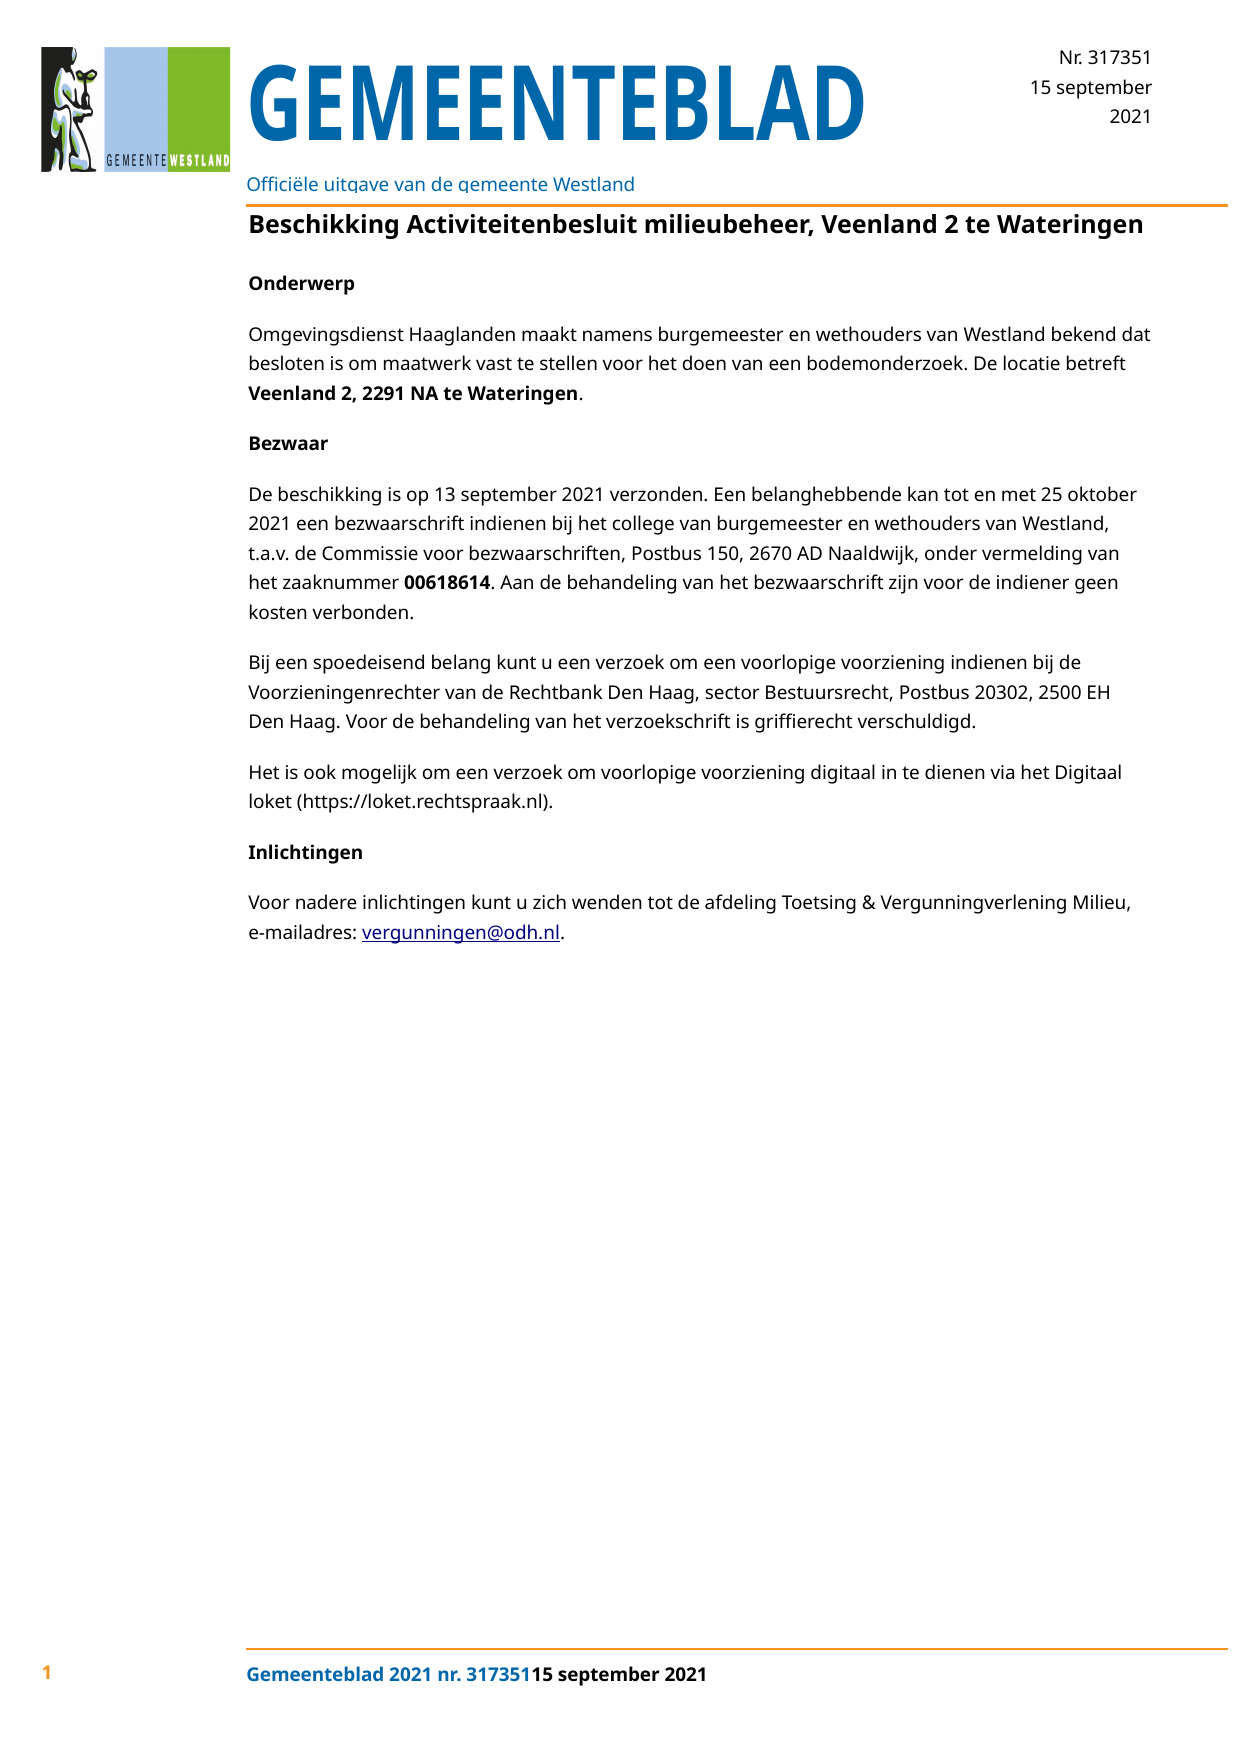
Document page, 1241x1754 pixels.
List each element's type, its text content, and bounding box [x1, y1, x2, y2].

text Onderwerp [248, 270, 1152, 296]
text Bezwaar [248, 430, 1152, 456]
text Beschikking Activiteitenbesluit milieubeheer, Veenland 2 te Wateringen [248, 207, 1152, 241]
text De beschikking is op 13 september 2021 verzonden. Een belanghebbende kan tot en met 25 oktober 2021 een bezwaarschrift indienen bij het college van burgemeester en wethouders van Westland, t.a.v. de Commissie voor bezwaarschriften, Postbus 150, 2670 AD Naaldwijk, onder vermelding van het zaaknummer 00618614. Aan de behandeling van het bezwaarschrift zijn voor de indiener geen kosten verbonden. [248, 481, 1152, 625]
picture [41, 47, 231, 172]
text Omgevingsdienst Haaglanden maakt namens burgemeester en wethouders van Westland bekend dat besloten is om maatwerk vast te stellen voor het doen van een bodemonderzoek. De locatie betreft Veenland 2, 2291 NA te Wateringen. [248, 321, 1152, 406]
text Inlichtingen [248, 839, 1152, 865]
text Bij een spoedeisend belang kunt u een verzoek om een voorlopige voorziening indienen bij de Voorzieningenrechter van de Rechtbank Den Haag, sector Bestuursrecht, Postbus 20302, 2500 EH Den Haag. Voor de behandeling van het verzoekschrift is griffierecht verschuldigd. [248, 649, 1152, 734]
text Het is ook mogelijk om een verzoek om voorlopige voorziening digitaal in te dienen via het Digitaal loket (https://loket.rechtspraak.nl). [248, 759, 1152, 814]
text Voor nadere inlichtingen kunt u zich wenden tot de afdeling Toetsing & Vergunningverlening Milieu, e-mailadres: vergunningen@odh.nl. [248, 889, 1152, 945]
